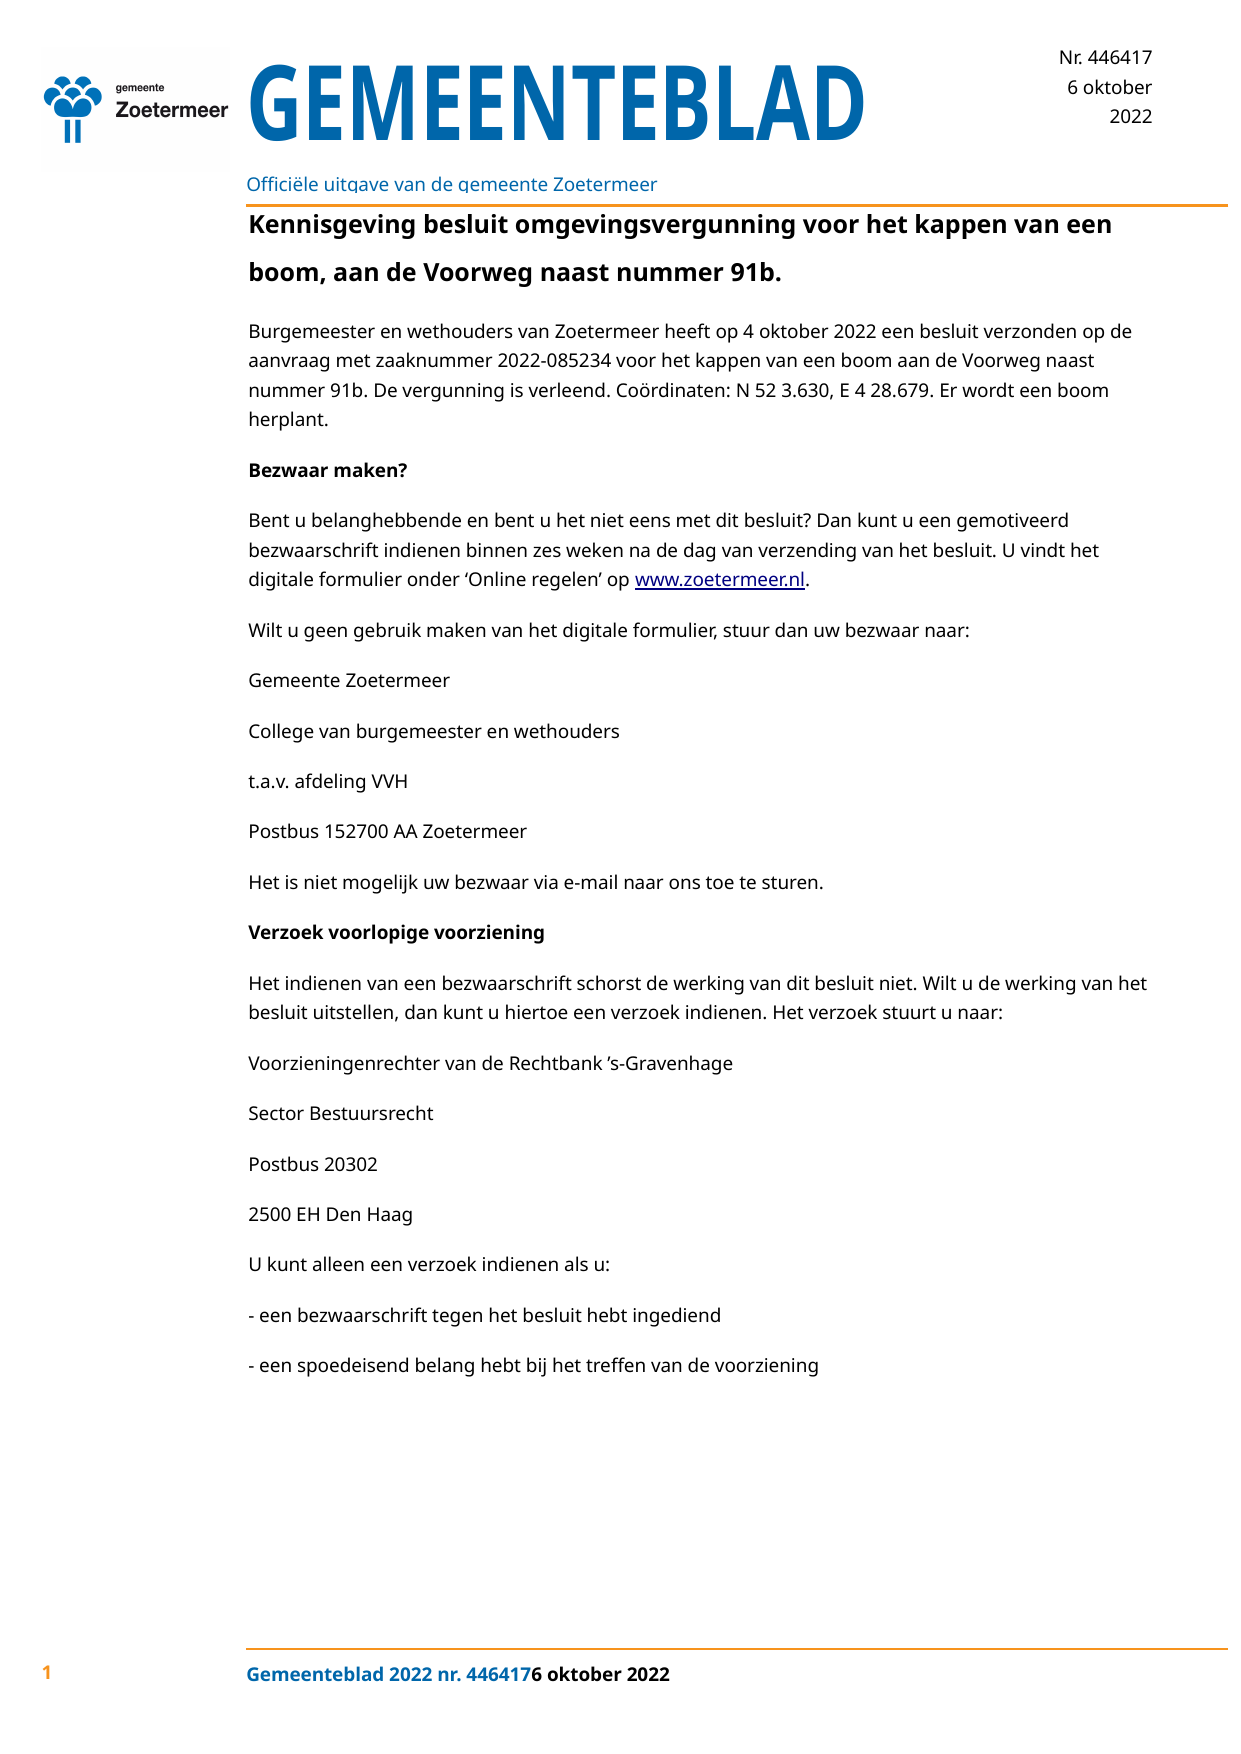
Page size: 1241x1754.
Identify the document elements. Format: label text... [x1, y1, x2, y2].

text Bent u belanghebbende en bent u het niet eens met dit besluit? Dan kunt u een gemotiveerd bezwaarschrift indienen binnen zes weken na de dag van verzending van het besluit. U vindt het digitale formulier onder ‘Online regelen’ op www.zoetermeer.nl. [248, 507, 1152, 592]
picture [41, 47, 231, 172]
text Sector Bestuursrecht [248, 1100, 1152, 1126]
text Gemeente Zoetermeer [248, 667, 1152, 693]
text Voorzieningenrechter van de Rechtbank ’s-Gravenhage [248, 1050, 1152, 1076]
text - een spoedeisend belang hebt bij het treffen van de voorziening [248, 1352, 1152, 1378]
text Verzoek voorlopige voorziening [248, 919, 1152, 945]
text Postbus 152700 AA Zoetermeer [248, 819, 1152, 844]
text Het indienen van een bezwaarschrift schorst de werking van dit besluit niet. Wilt u de werking van het besluit uitstellen, dan kunt u hiertoe een verzoek indienen. Het verzoek stuurt u naar: [248, 970, 1152, 1025]
text College van burgemeester en wethouders [248, 718, 1152, 744]
text t.a.v. afdeling VVH [248, 768, 1152, 794]
text 2500 EH Den Haag [248, 1201, 1152, 1227]
text Bezwaar maken? [248, 457, 1152, 483]
text U kunt alleen een verzoek indienen als u: [248, 1252, 1152, 1277]
text Kennisgeving besluit omgevingsvergunning voor het kappen van een boom, aan de Voorweg naast nummer 91b. [248, 207, 1152, 288]
text - een bezwaarschrift tegen het besluit hebt ingediend [248, 1302, 1152, 1328]
text Wilt u geen gebruik maken van het digitale formulier, stuur dan uw bezwaar naar: [248, 617, 1152, 643]
text Burgemeester en wethouders van Zoetermeer heeft op 4 oktober 2022 een besluit verzonden op de aanvraag met zaaknummer 2022-085234 voor het kappen van een boom aan de Voorweg naast nummer 91b. De vergunning is verleend. Coördinaten: N 52 3.630, E 4 28.679. Er wordt een boom herplant. [248, 318, 1152, 432]
text Het is niet mogelijk uw bezwaar via e-mail naar ons toe te sturen. [248, 869, 1152, 895]
text Postbus 20302 [248, 1151, 1152, 1177]
